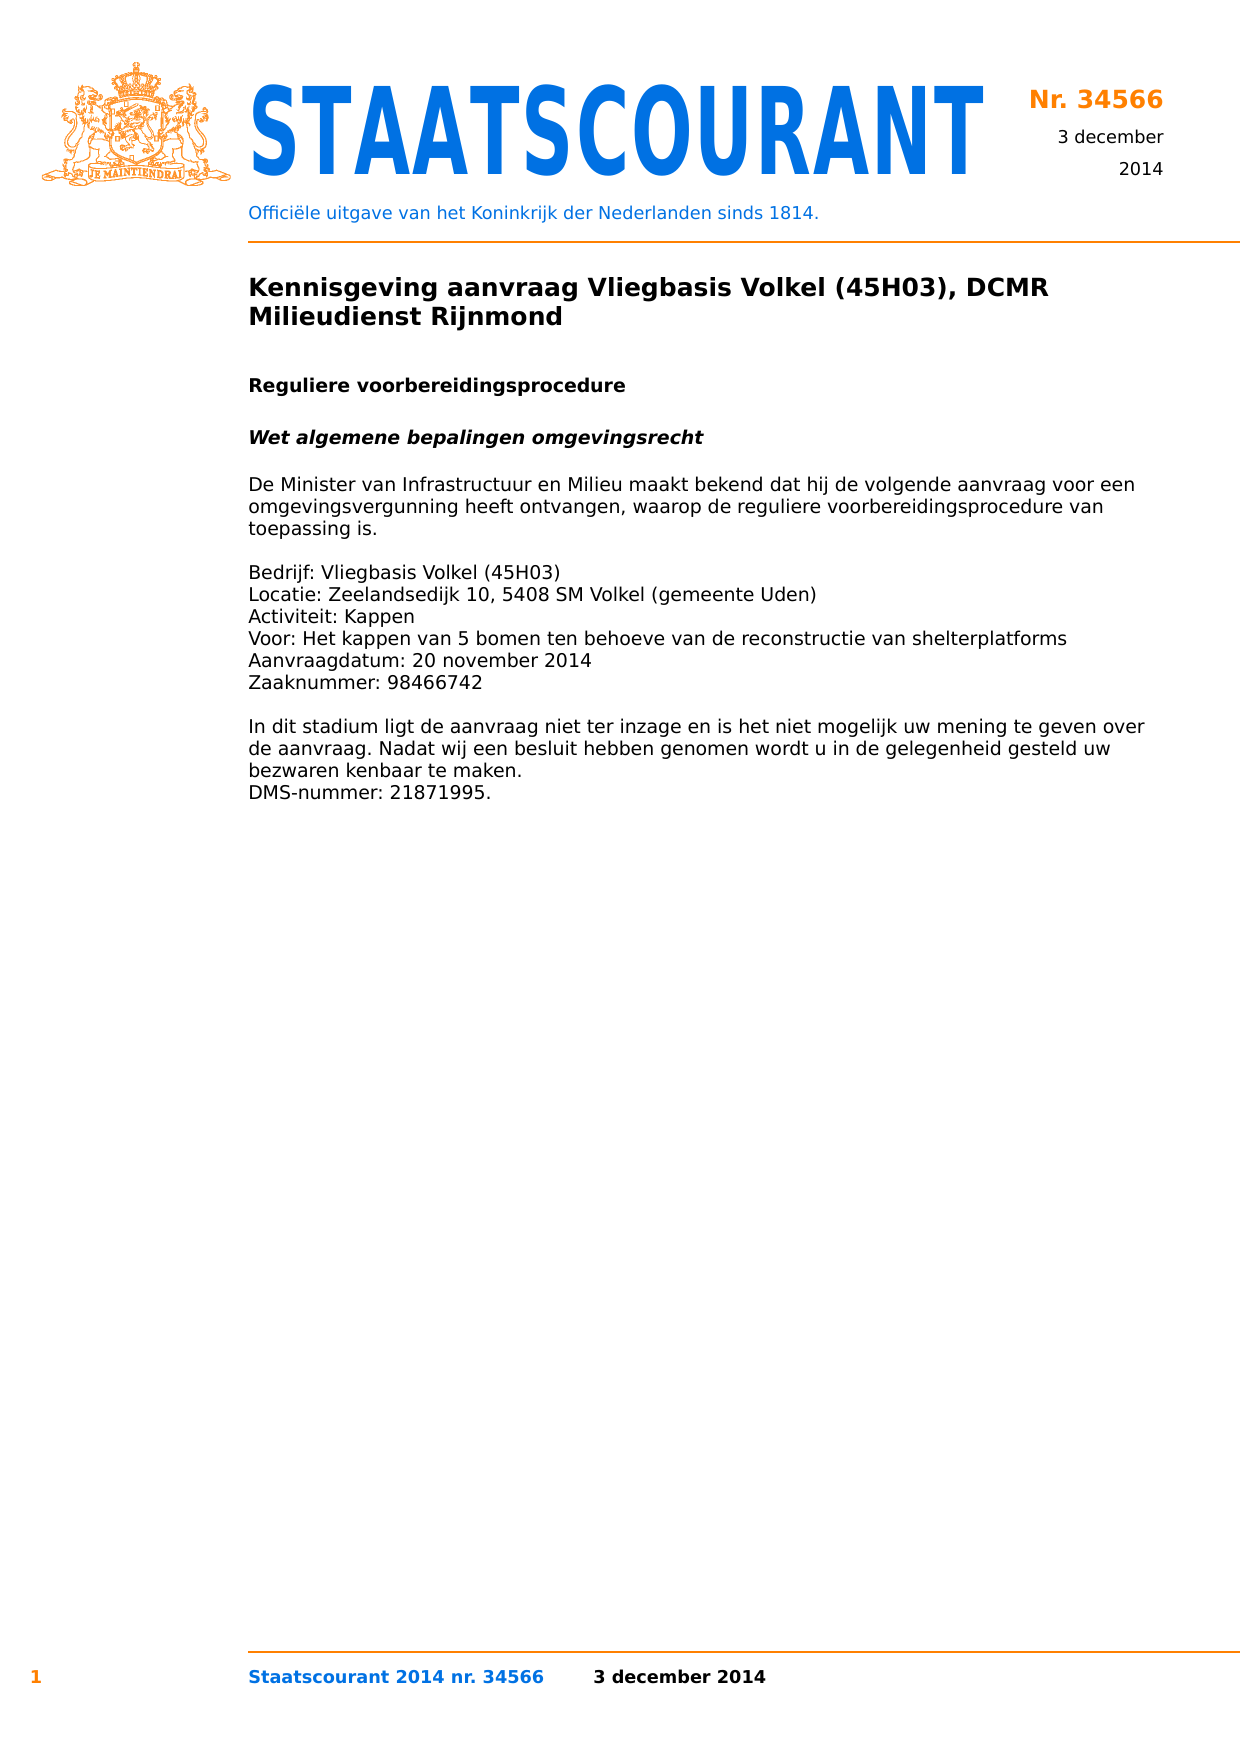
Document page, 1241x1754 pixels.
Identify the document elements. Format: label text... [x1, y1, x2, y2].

subtitle Kennisgeving aanvraag Vliegbasis Volkel (45H03), DCMR Milieudienst Rijnmond [248, 273, 1163, 331]
text In dit stadium ligt de aanvraag niet ter inzage en is het niet mogelijk uw mening te geven over de aanvraag. Nadat wij een besluit hebben genomen wordt u in de gelegenheid gesteld uw bezwaren kenbaar te maken. [248, 716, 1163, 782]
text Activiteit: Kappen [248, 606, 1163, 628]
table_cell 2014 [998, 153, 1240, 203]
text Bedrijf: Vliegbasis Volkel (45H03) [248, 562, 1163, 584]
text De Minister van Infrastructuur en Milieu maakt bekend dat hij de volgende aanvraag voor een omgevingsvergunning heeft ontvangen, waarop de reguliere voorbereidingsprocedure van toepassing is. [248, 474, 1163, 540]
table_cell Officiële uitgave van het Koninkrijk der Nederlanden sinds 1814. [248, 203, 1240, 241]
subtitle Wet algemene bepalingen omgevingsrecht [248, 427, 1163, 449]
text DMS-nummer: 21871995. [248, 782, 1163, 803]
table_header Nr. 34566 [998, 62, 1240, 121]
text Locatie: Zeelandsedijk 10, 5408 SM Volkel (gemeente Uden) [248, 584, 1163, 606]
table_header [25, 62, 248, 241]
picture [41, 62, 231, 186]
table_header STAATSCOURANT [248, 62, 998, 203]
text Voor: Het kappen van 5 bomen ten behoeve van de reconstructie van shelterplatforms [248, 628, 1163, 650]
table_cell 3 december [998, 121, 1240, 153]
text Zaaknummer: 98466742 [248, 672, 1163, 694]
subtitle Reguliere voorbereidingsprocedure [248, 375, 1163, 397]
text Aanvraagdatum: 20 november 2014 [248, 650, 1163, 672]
